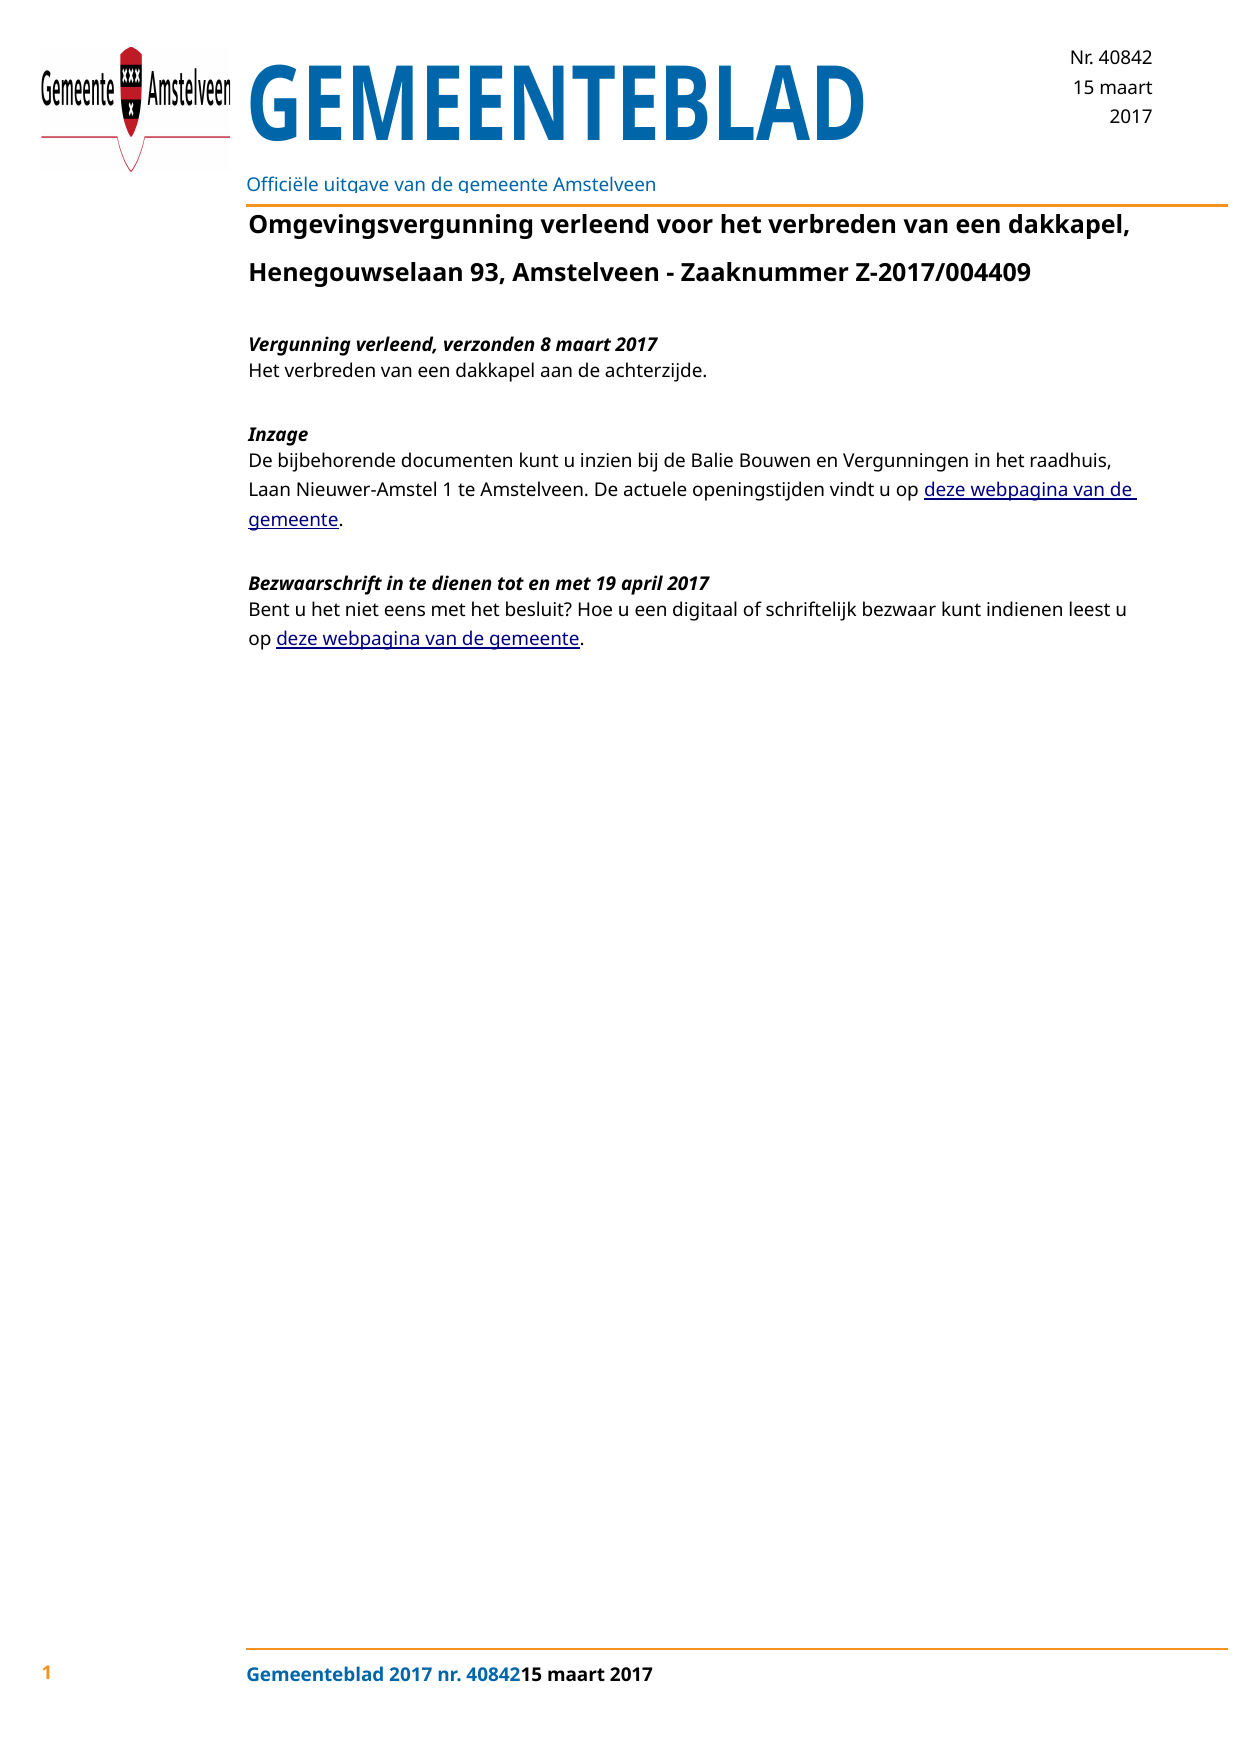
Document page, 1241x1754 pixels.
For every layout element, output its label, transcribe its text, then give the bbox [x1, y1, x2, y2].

picture [41, 47, 231, 172]
text Inzage [248, 421, 1152, 447]
text Het verbreden van een dakkapel aan de achterzijde. [248, 357, 1152, 383]
text Bent u het niet eens met het besluit? Hoe u een digitaal of schriftelijk bezwaar kunt indienen leest u op deze webpagina van de gemeente. [248, 596, 1152, 651]
text Bezwaarschrift in te dienen tot en met 19 april 2017 [248, 570, 1152, 596]
text De bijbehorende documenten kunt u inzien bij de Balie Bouwen en Vergunningen in het raadhuis, Laan Nieuwer-Amstel 1 te Amstelveen. De actuele openingstijden vindt u op deze webpagina van de gemeente. [248, 447, 1152, 532]
text Omgevingsvergunning verleend voor het verbreden van een dakkapel, Henegouwselaan 93, Amstelveen - Zaaknummer Z-2017/004409 [248, 207, 1152, 288]
text Vergunning verleend, verzonden 8 maart 2017 [248, 331, 1152, 357]
